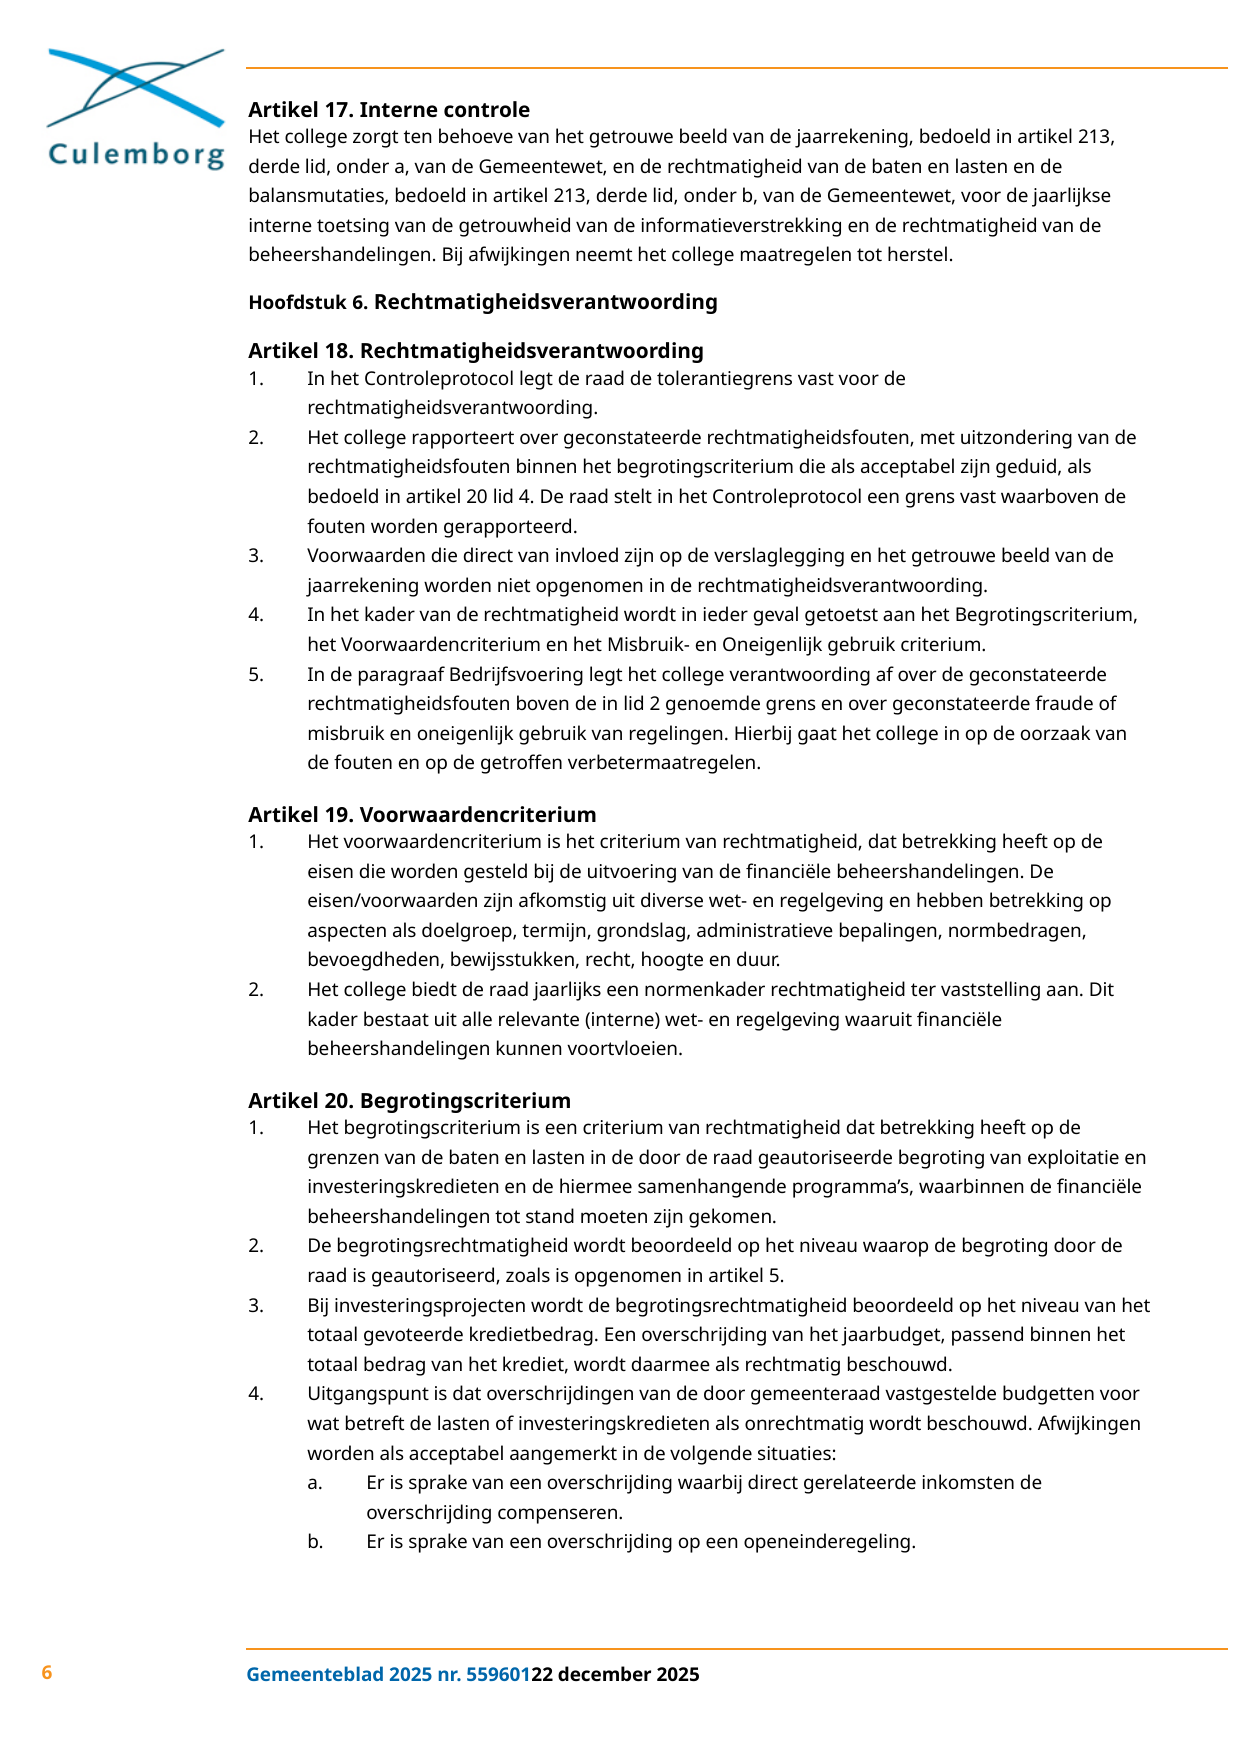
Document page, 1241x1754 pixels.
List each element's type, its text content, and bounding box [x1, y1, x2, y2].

list Het college biedt de raad jaarlijks een normenkader rechtmatigheid ter vaststelling aan. Dit kader bestaat uit alle relevante (interne) wet- en regelgeving waaruit financiële beheershandelingen kunnen voortvloeien. [248, 976, 1152, 1061]
picture [41, 47, 231, 172]
text Artikel 18. Rechtmatigheidsverantwoording [248, 336, 1152, 365]
list Het voorwaardencriterium is het criterium van rechtmatigheid, dat betrekking heeft op de eisen die worden gesteld bij de uitvoering van de financiële beheershandelingen. De eisen/voorwaarden zijn afkomstig uit diverse wet- en regelgeving en hebben betrekking op aspecten als doelgroep, termijn, grondslag, administratieve bepalingen, normbedragen, bevoegdheden, bewijsstukken, recht, hoogte en duur. [248, 828, 1152, 972]
text Artikel 20. Begrotingscriterium [248, 1086, 1152, 1114]
list Er is sprake van een overschrijding op een openeinderegeling. [307, 1528, 1152, 1554]
list De begrotingsrechtmatigheid wordt beoordeeld op het niveau waarop de begroting door de raad is geautoriseerd, zoals is opgenomen in artikel 5. [248, 1233, 1152, 1288]
text Artikel 19. Voorwaardencriterium [248, 800, 1152, 828]
list Bij investeringsprojecten wordt de begrotingsrechtmatigheid beoordeeld op het niveau van het totaal gevoteerde kredietbedrag. Een overschrijding van het jaarbudget, passend binnen het totaal bedrag van het krediet, wordt daarmee als rechtmatig beschouwd. [248, 1292, 1152, 1377]
text Het college zorgt ten behoeve van het getrouwe beeld van de jaarrekening, bedoeld in artikel 213, derde lid, onder a, van de Gemeentewet, en de rechtmatigheid van de baten en lasten en de balansmutaties, bedoeld in artikel 213, derde lid, onder b, van de Gemeentewet, voor de jaarlijkse interne toetsing van de getrouwheid van de informatieverstrekking en de rechtmatigheid van de beheershandelingen. Bij afwijkingen neemt het college maatregelen tot herstel. [248, 123, 1152, 267]
list Voorwaarden die direct van invloed zijn op de verslaglegging en het getrouwe beeld van de jaarrekening worden niet opgenomen in de rechtmatigheidsverantwoording. [248, 542, 1152, 598]
list In de paragraaf Bedrijfsvoering legt het college verantwoording af over de geconstateerde rechtmatigheidsfouten boven de in lid 2 genoemde grens en over geconstateerde fraude of misbruik en oneigenlijk gebruik van regelingen. Hierbij gaat het college in op de oorzaak van de fouten en op de getroffen verbetermaatregelen. [248, 661, 1152, 775]
list Er is sprake van een overschrijding waarbij direct gerelateerde inkomsten de overschrijding compenseren. [307, 1469, 1152, 1524]
text Artikel 17. Interne controle [248, 95, 1152, 123]
list In het kader van de rechtmatigheid wordt in ieder geval getoetst aan het Begrotingscriterium, het Voorwaardencriterium en het Misbruik- en Oneigenlijk gebruik criterium. [248, 602, 1152, 657]
list Uitgangspunt is dat overschrijdingen van de door gemeenteraad vastgestelde budgetten voor wat betreft de lasten of investeringskredieten als onrechtmatig wordt beschouwd. Afwijkingen worden als acceptabel aangemerkt in de volgende situaties: [248, 1381, 1152, 1465]
list Het begrotingscriterium is een criterium van rechtmatigheid dat betrekking heeft op de grenzen van de baten en lasten in de door de raad geautoriseerde begroting van exploitatie en investeringskredieten en de hiermee samenhangende programma’s, waarbinnen de financiële beheershandelingen tot stand moeten zijn gekomen. [248, 1114, 1152, 1229]
list Het college rapporteert over geconstateerde rechtmatigheidsfouten, met uitzondering van de rechtmatigheidsfouten binnen het begrotingscriterium die als acceptabel zijn geduid, als bedoeld in artikel 20 lid 4. De raad stelt in het Controleprotocol een grens vast waarboven de fouten worden gerapporteerd. [248, 424, 1152, 538]
text Hoofdstuk 6. Rechtmatigheidsverantwoording [248, 287, 1152, 316]
list In het Controleprotocol legt de raad de tolerantiegrens vast voor de rechtmatigheidsverantwoording. [248, 365, 1152, 420]
